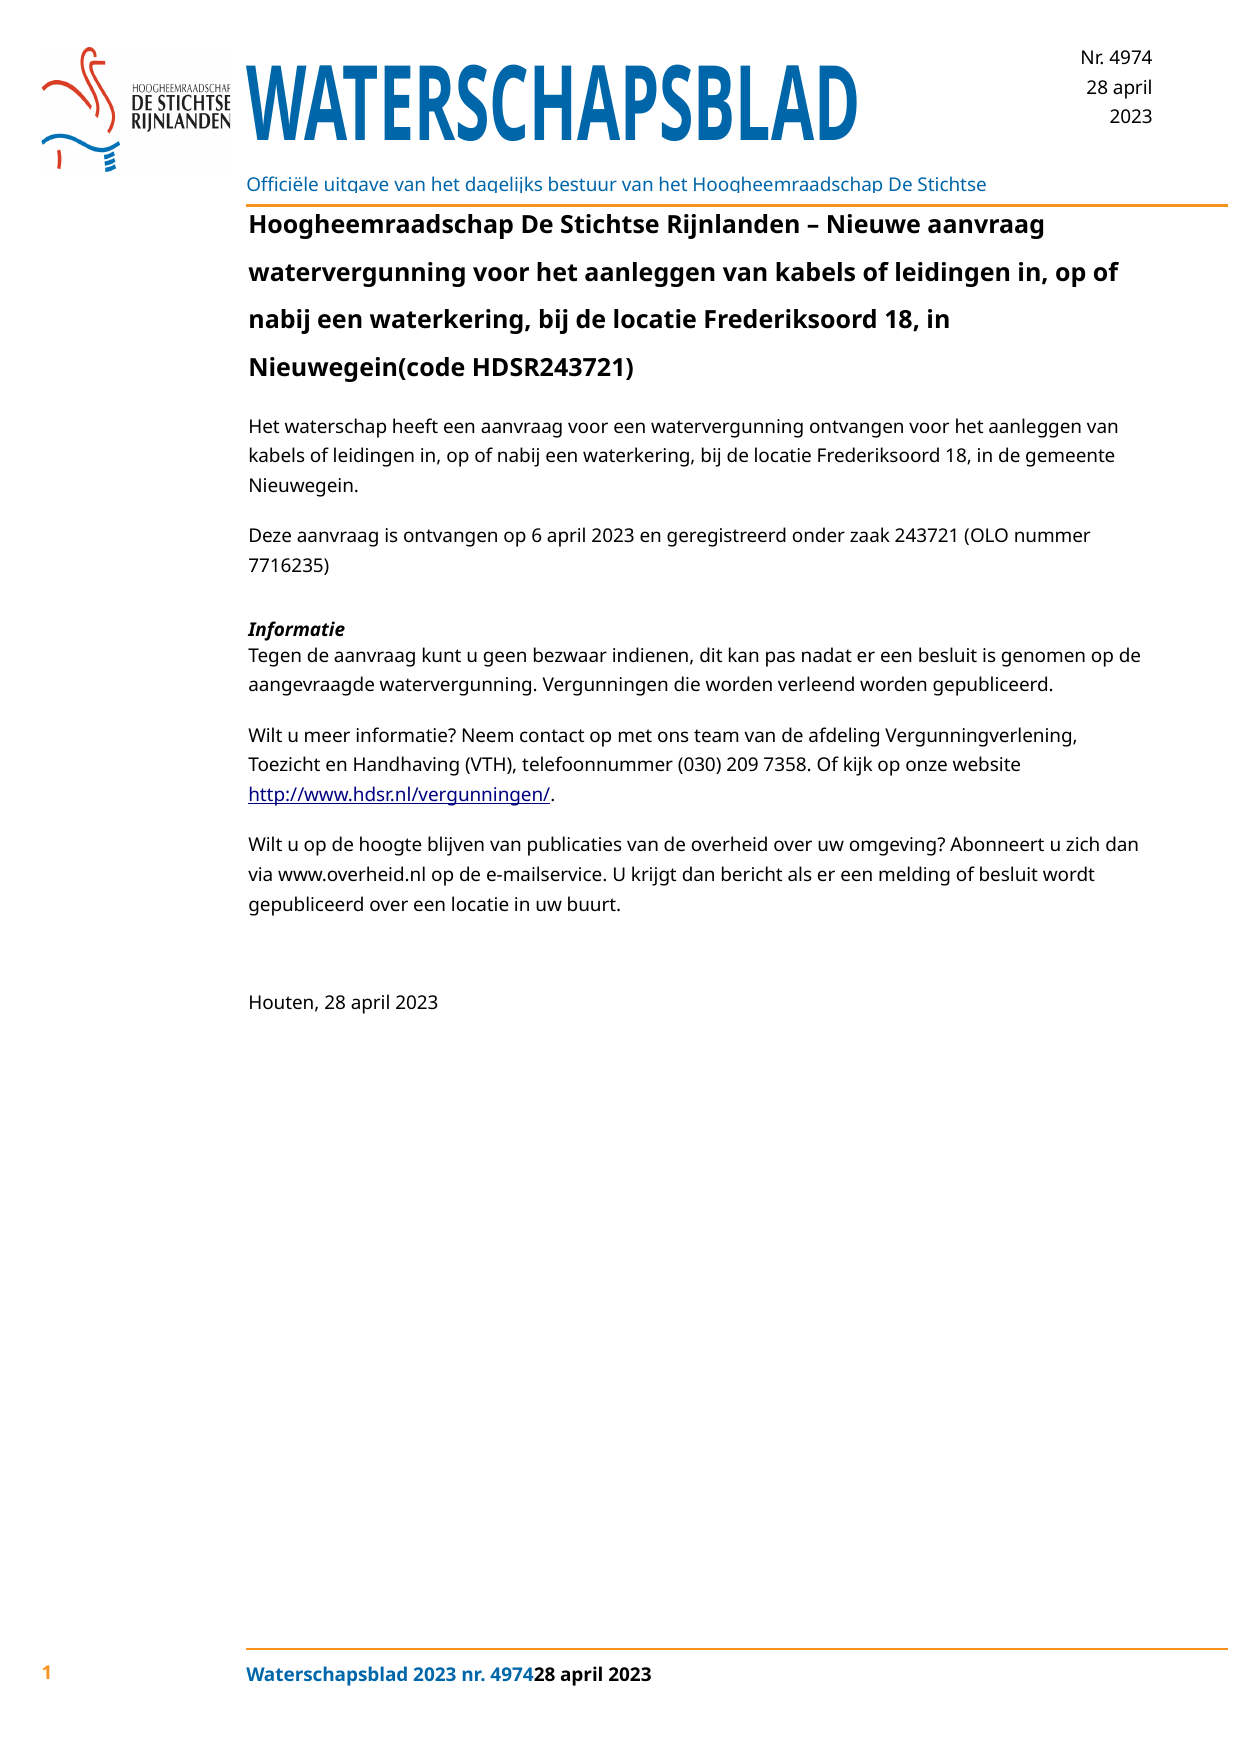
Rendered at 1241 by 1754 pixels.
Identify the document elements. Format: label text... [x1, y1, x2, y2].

text Deze aanvraag is ontvangen op 6 april 2023 en geregistreerd onder zaak 243721 (OLO nummer 7716235) [248, 523, 1152, 578]
picture [41, 47, 231, 172]
text Het waterschap heeft een aanvraag voor een watervergunning ontvangen voor het aanleggen van kabels of leidingen in, op of nabij een waterkering, bij de locatie Frederiksoord 18, in de gemeente Nieuwegein. [248, 413, 1152, 498]
text Wilt u op de hoogte blijven van publicaties van de overheid over uw omgeving? Abonneert u zich dan via www.overheid.nl op de e-mailservice. U krijgt dan bericht als er een melding of besluit wordt gepubliceerd over een locatie in uw buurt. [248, 832, 1152, 916]
text Hoogheemraadschap De Stichtse Rijnlanden – Nieuwe aanvraag watervergunning voor het aanleggen van kabels of leidingen in, op of nabij een waterkering, bij de locatie Frederiksoord 18, in Nieuwegein(code HDSR243721) [248, 207, 1152, 384]
text Informatie [248, 616, 1152, 642]
text Houten, 28 april 2023 [248, 989, 1152, 1015]
text Tegen de aanvraag kunt u geen bezwaar indienen, dit kan pas nadat er een besluit is genomen op de aangevraagde watervergunning. Vergunningen die worden verleend worden gepubliceerd. [248, 642, 1152, 697]
text Wilt u meer informatie? Neem contact op met ons team van de afdeling Vergunningverlening, Toezicht en Handhaving (VTH), telefoonnummer (030) 209 7358. Of kijk op onze website http://www.hdsr.nl/vergunningen/. [248, 722, 1152, 807]
